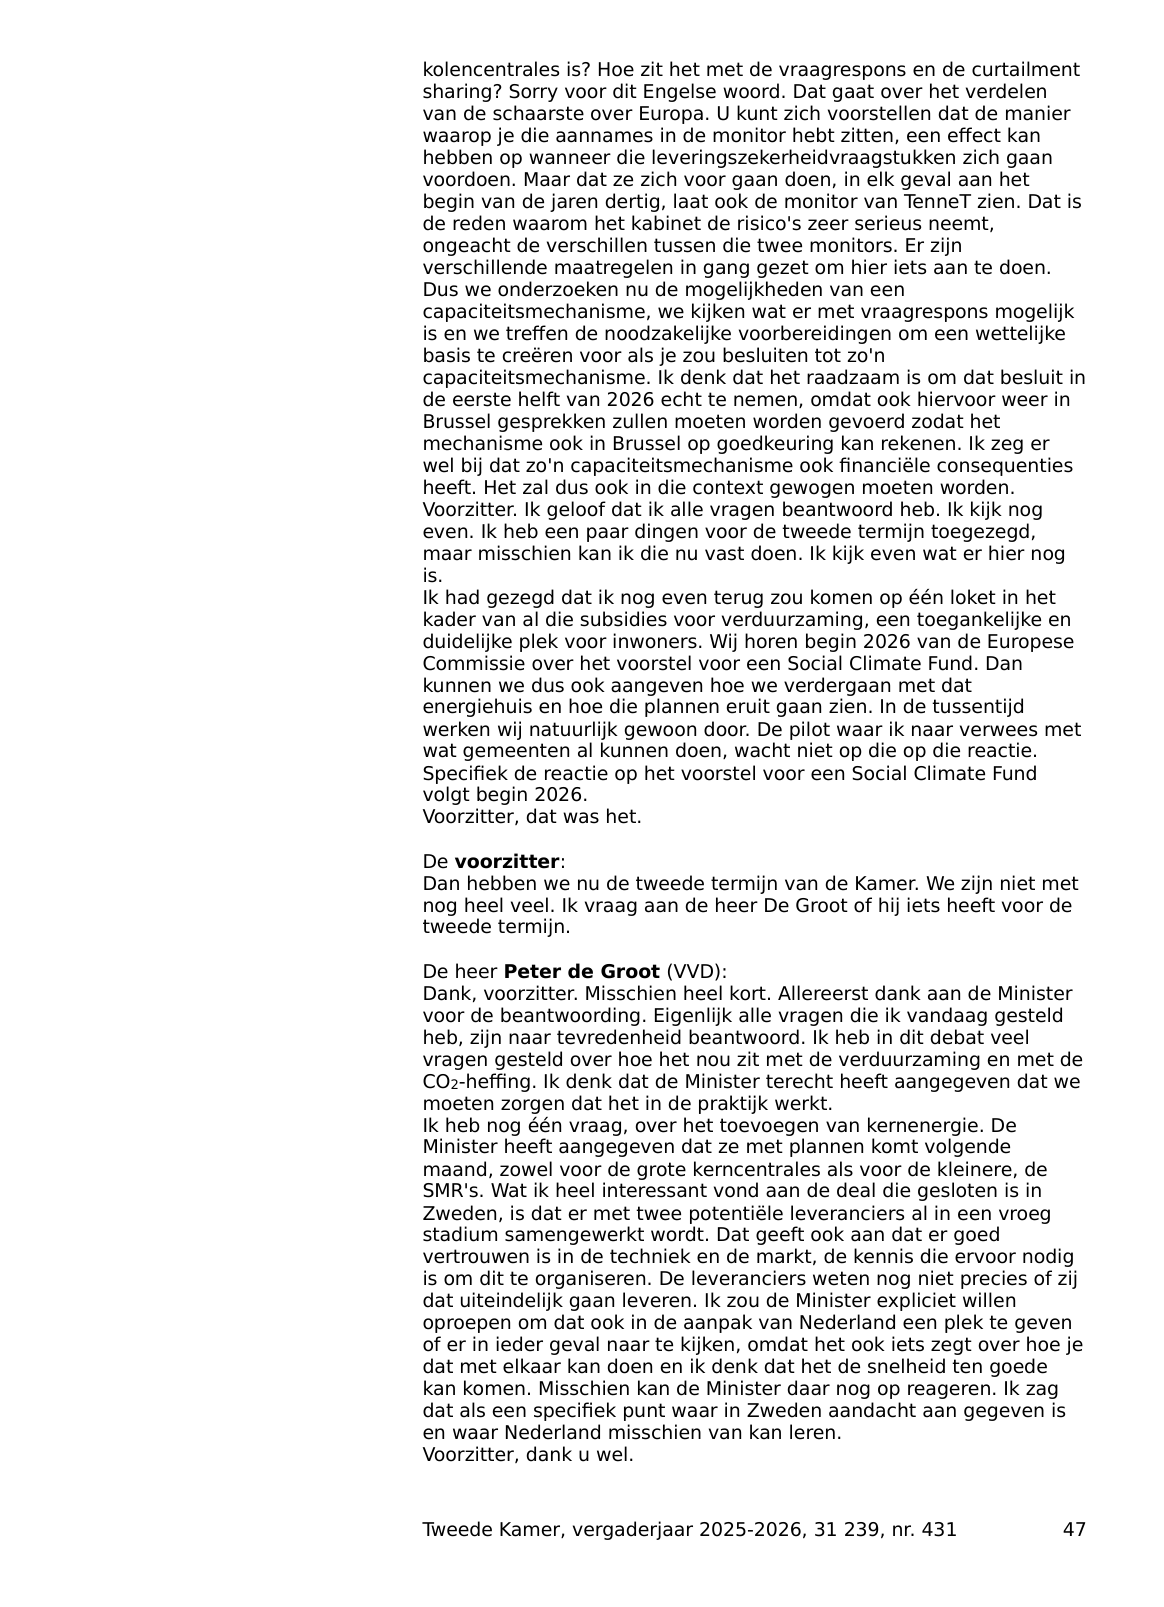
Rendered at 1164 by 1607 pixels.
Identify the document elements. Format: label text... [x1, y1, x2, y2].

text Dan hebben we nu de tweede termijn van de Kamer. We zijn niet met nog heel veel. Ik vraag aan de heer De Groot of hij iets heeft voor de tweede termijn. [422, 872, 1087, 938]
text Voorzitter, dank u wel. [422, 1444, 1087, 1466]
text De voorzitter: [422, 851, 1087, 872]
text Voorzitter. Ik geloof dat ik alle vragen beantwoord heb. Ik kijk nog even. Ik heb een paar dingen voor de tweede termijn toegezegd, maar misschien kan ik die nu vast doen. Ik kijk even wat er hier nog is. [422, 499, 1087, 587]
text kolencentrales is? Hoe zit het met de vraagrespons en de curtailment sharing? Sorry voor dit Engelse woord. Dat gaat over het verdelen van de schaarste over Europa. U kunt zich voorstellen dat de manier waarop je die aannames in de monitor hebt zitten, een effect kan hebben op wanneer die leveringszekerheidvraagstukken zich gaan voordoen. Maar dat ze zich voor gaan doen, in elk geval aan het begin van de jaren dertig, laat ook de monitor van TenneT zien. Dat is de reden waarom het kabinet de risico's zeer serieus neemt, ongeacht de verschillen tussen die twee monitors. Er zijn verschillende maatregelen in gang gezet om hier iets aan te doen. Dus we onderzoeken nu de mogelijkheden van een capaciteitsmechanisme, we kijken wat er met vraagrespons mogelijk is en we treffen de noodzakelijke voorbereidingen om een wettelijke basis te creëren voor als je zou besluiten tot zo'n capaciteitsmechanisme. Ik denk dat het raadzaam is om dat besluit in de eerste helft van 2026 echt te nemen, omdat ook hiervoor weer in Brussel gesprekken zullen moeten worden gevoerd zodat het mechanisme ook in Brussel op goedkeuring kan rekenen. Ik zeg er wel bij dat zo'n capaciteitsmechanisme ook financiële consequenties heeft. Het zal dus ook in die context gewogen moeten worden. [422, 59, 1087, 499]
text Dank, voorzitter. Misschien heel kort. Allereerst dank aan de Minister voor de beantwoording. Eigenlijk alle vragen die ik vandaag gesteld heb, zijn naar tevredenheid beantwoord. Ik heb in dit debat veel vragen gesteld over hoe het nou zit met de verduurzaming en met de CO2-heffing. Ik denk dat de Minister terecht heeft aangegeven dat we moeten zorgen dat het in de praktijk werkt. [422, 983, 1087, 1114]
text De heer Peter de Groot (VVD): [422, 961, 1087, 983]
text Ik had gezegd dat ik nog even terug zou komen op één loket in het kader van al die subsidies voor verduurzaming, een toegankelijke en duidelijke plek voor inwoners. Wij horen begin 2026 van de Europese Commissie over het voorstel voor een Social Climate Fund. Dan kunnen we dus ook aangeven hoe we verdergaan met dat energiehuis en hoe die plannen eruit gaan zien. In de tussentijd werken wij natuurlijk gewoon door. De pilot waar ik naar verwees met wat gemeenten al kunnen doen, wacht niet op die op die reactie. Specifiek de reactie op het voorstel voor een Social Climate Fund volgt begin 2026. [422, 587, 1087, 806]
text Voorzitter, dat was het. [422, 806, 1087, 828]
text Ik heb nog één vraag, over het toevoegen van kernenergie. De Minister heeft aangegeven dat ze met plannen komt volgende maand, zowel voor de grote kerncentrales als voor de kleinere, de SMR's. Wat ik heel interessant vond aan de deal die gesloten is in Zweden, is dat er met twee potentiële leveranciers al in een vroeg stadium samengewerkt wordt. Dat geeft ook aan dat er goed vertrouwen is in de techniek en de markt, de kennis die ervoor nodig is om dit te organiseren. De leveranciers weten nog niet precies of zij dat uiteindelijk gaan leveren. Ik zou de Minister expliciet willen oproepen om dat ook in de aanpak van Nederland een plek te geven of er in ieder geval naar te kijken, omdat het ook iets zegt over hoe je dat met elkaar kan doen en ik denk dat het de snelheid ten goede kan komen. Misschien kan de Minister daar nog op reageren. Ik zag dat als een specifiek punt waar in Zweden aandacht aan gegeven is en waar Nederland misschien van kan leren. [422, 1114, 1087, 1444]
